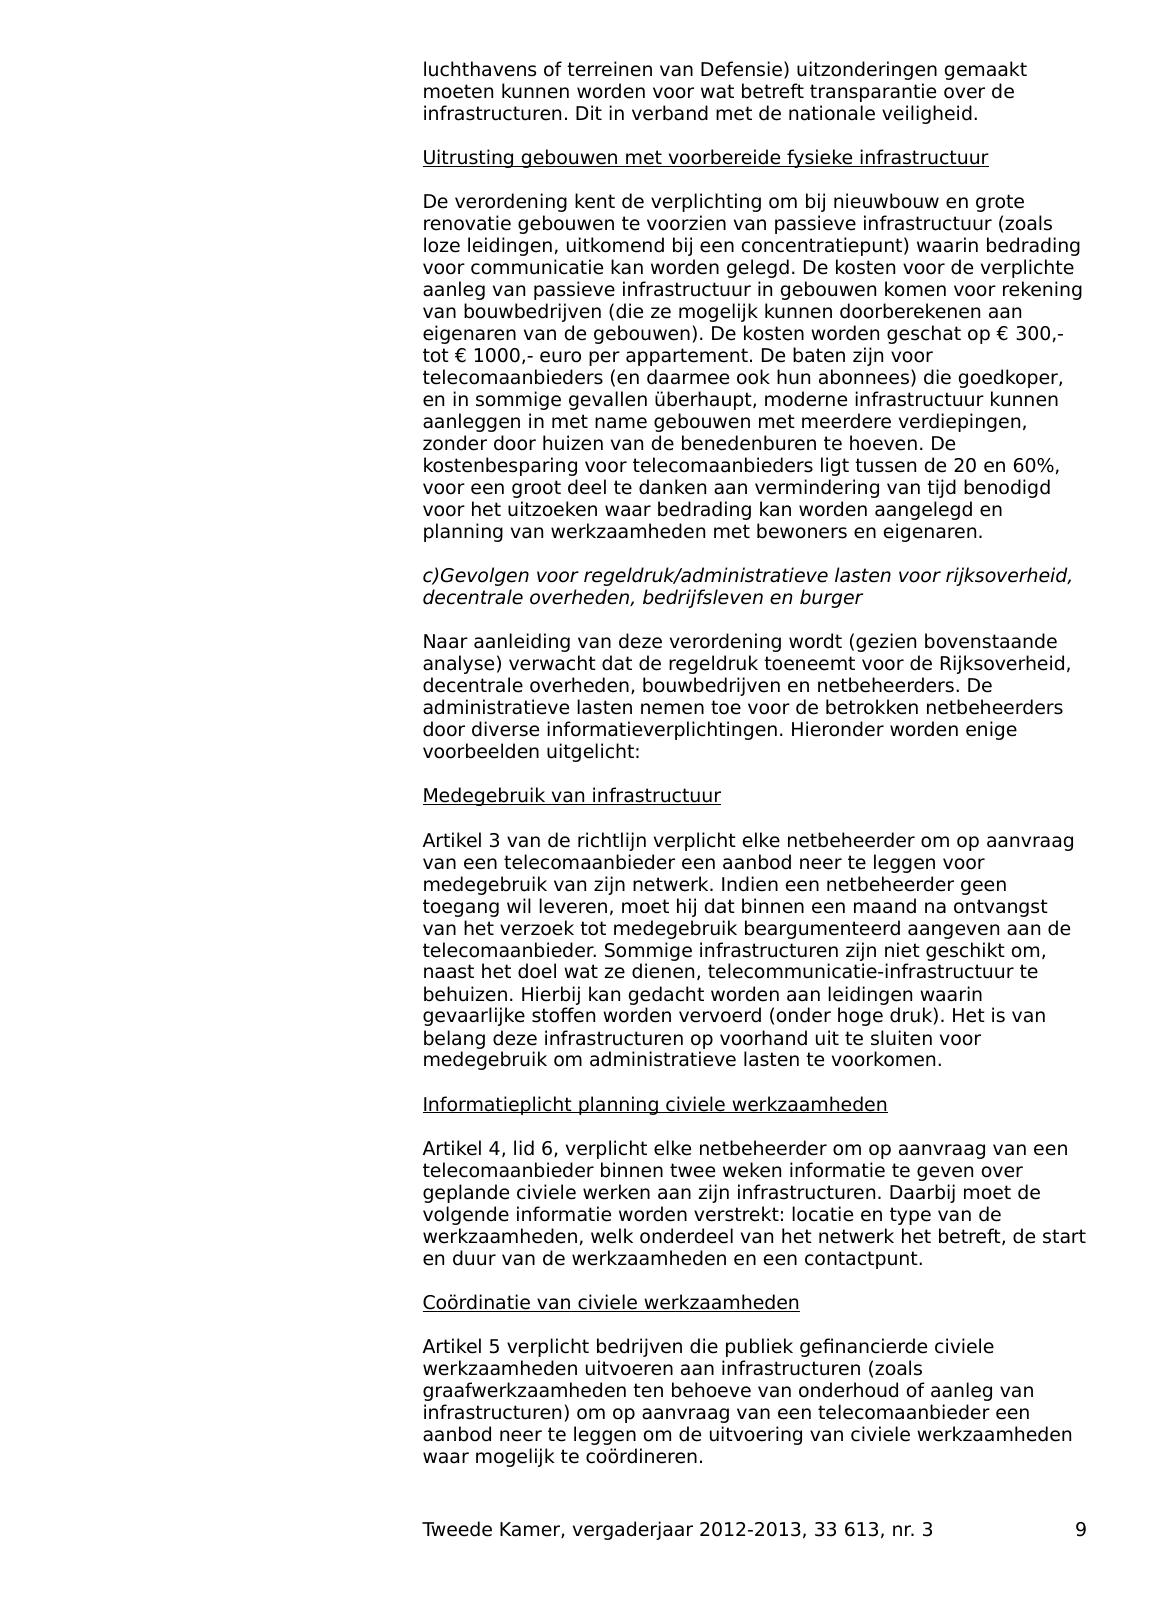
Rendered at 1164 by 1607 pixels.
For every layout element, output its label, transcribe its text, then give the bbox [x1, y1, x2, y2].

text luchthavens of terreinen van Defensie) uitzonderingen gemaakt moeten kunnen worden voor wat betreft transparantie over de infrastructuren. Dit in verband met de nationale veiligheid. [422, 59, 1087, 125]
text Artikel 4, lid 6, verplicht elke netbeheerder om op aanvraag van een telecomaanbieder binnen twee weken informatie te geven over geplande civiele werken aan zijn infrastructuren. Daarbij moet de volgende informatie worden verstrekt: locatie en type van de werkzaamheden, welk onderdeel van het netwerk het betreft, de start en duur van de werkzaamheden en een contactpunt. [422, 1138, 1087, 1269]
subtitle Medegebruik van infrastructuur [422, 785, 1087, 807]
text Naar aanleiding van deze verordening wordt (gezien bovenstaande analyse) verwacht dat de regeldruk toeneemt voor de Rijksoverheid, decentrale overheden, bouwbedrijven en netbeheerders. De administratieve lasten nemen toe voor de betrokken netbeheerders door diverse informatieverplichtingen. Hieronder worden enige voorbeelden uitgelicht: [422, 631, 1087, 763]
subtitle c)Gevolgen voor regeldruk/administratieve lasten voor rijksoverheid, decentrale overheden, bedrijfsleven en burger [422, 565, 1087, 609]
subtitle Coördinatie van civiele werkzaamheden [422, 1292, 1087, 1314]
subtitle Informatieplicht planning civiele werkzaamheden [422, 1093, 1087, 1116]
text Artikel 3 van de richtlijn verplicht elke netbeheerder om op aanvraag van een telecomaanbieder een aanbod neer te leggen voor medegebruik van zijn netwerk. Indien een netbeheerder geen toegang wil leveren, moet hij dat binnen een maand na ontvangst van het verzoek tot medegebruik beargumenteerd aangeven aan de telecomaanbieder. Sommige infrastructuren zijn niet geschikt om, naast het doel wat ze dienen, telecommunicatie-infrastructuur te behuizen. Hierbij kan gedacht worden aan leidingen waarin gevaarlijke stoffen worden vervoerd (onder hoge druk). Het is van belang deze infrastructuren op voorhand uit te sluiten voor medegebruik om administratieve lasten te voorkomen. [422, 829, 1087, 1071]
subtitle Uitrusting gebouwen met voorbereide fysieke infrastructuur [422, 147, 1087, 169]
text Artikel 5 verplicht bedrijven die publiek gefinancierde civiele werkzaamheden uitvoeren aan infrastructuren (zoals graafwerkzaamheden ten behoeve van onderhoud of aanleg van infrastructuren) om op aanvraag van een telecomaanbieder een aanbod neer te leggen om de uitvoering van civiele werkzaamheden waar mogelijk te coördineren. [422, 1336, 1087, 1468]
text De verordening kent de verplichting om bij nieuwbouw en grote renovatie gebouwen te voorzien van passieve infrastructuur (zoals loze leidingen, uitkomend bij een concentratiepunt) waarin bedrading voor communicatie kan worden gelegd. De kosten voor de verplichte aanleg van passieve infrastructuur in gebouwen komen voor rekening van bouwbedrijven (die ze mogelijk kunnen doorberekenen aan eigenaren van de gebouwen). De kosten worden geschat op € 300,- tot € 1000,- euro per appartement. De baten zijn voor telecomaanbieders (en daarmee ook hun abonnees) die goedkoper, en in sommige gevallen überhaupt, moderne infrastructuur kunnen aanleggen in met name gebouwen met meerdere verdiepingen, zonder door huizen van de benedenburen te hoeven. De kostenbesparing voor telecomaanbieders ligt tussen de 20 en 60%, voor een groot deel te danken aan vermindering van tijd benodigd voor het uitzoeken waar bedrading kan worden aangelegd en planning van werkzaamheden met bewoners en eigenaren. [422, 191, 1087, 543]
